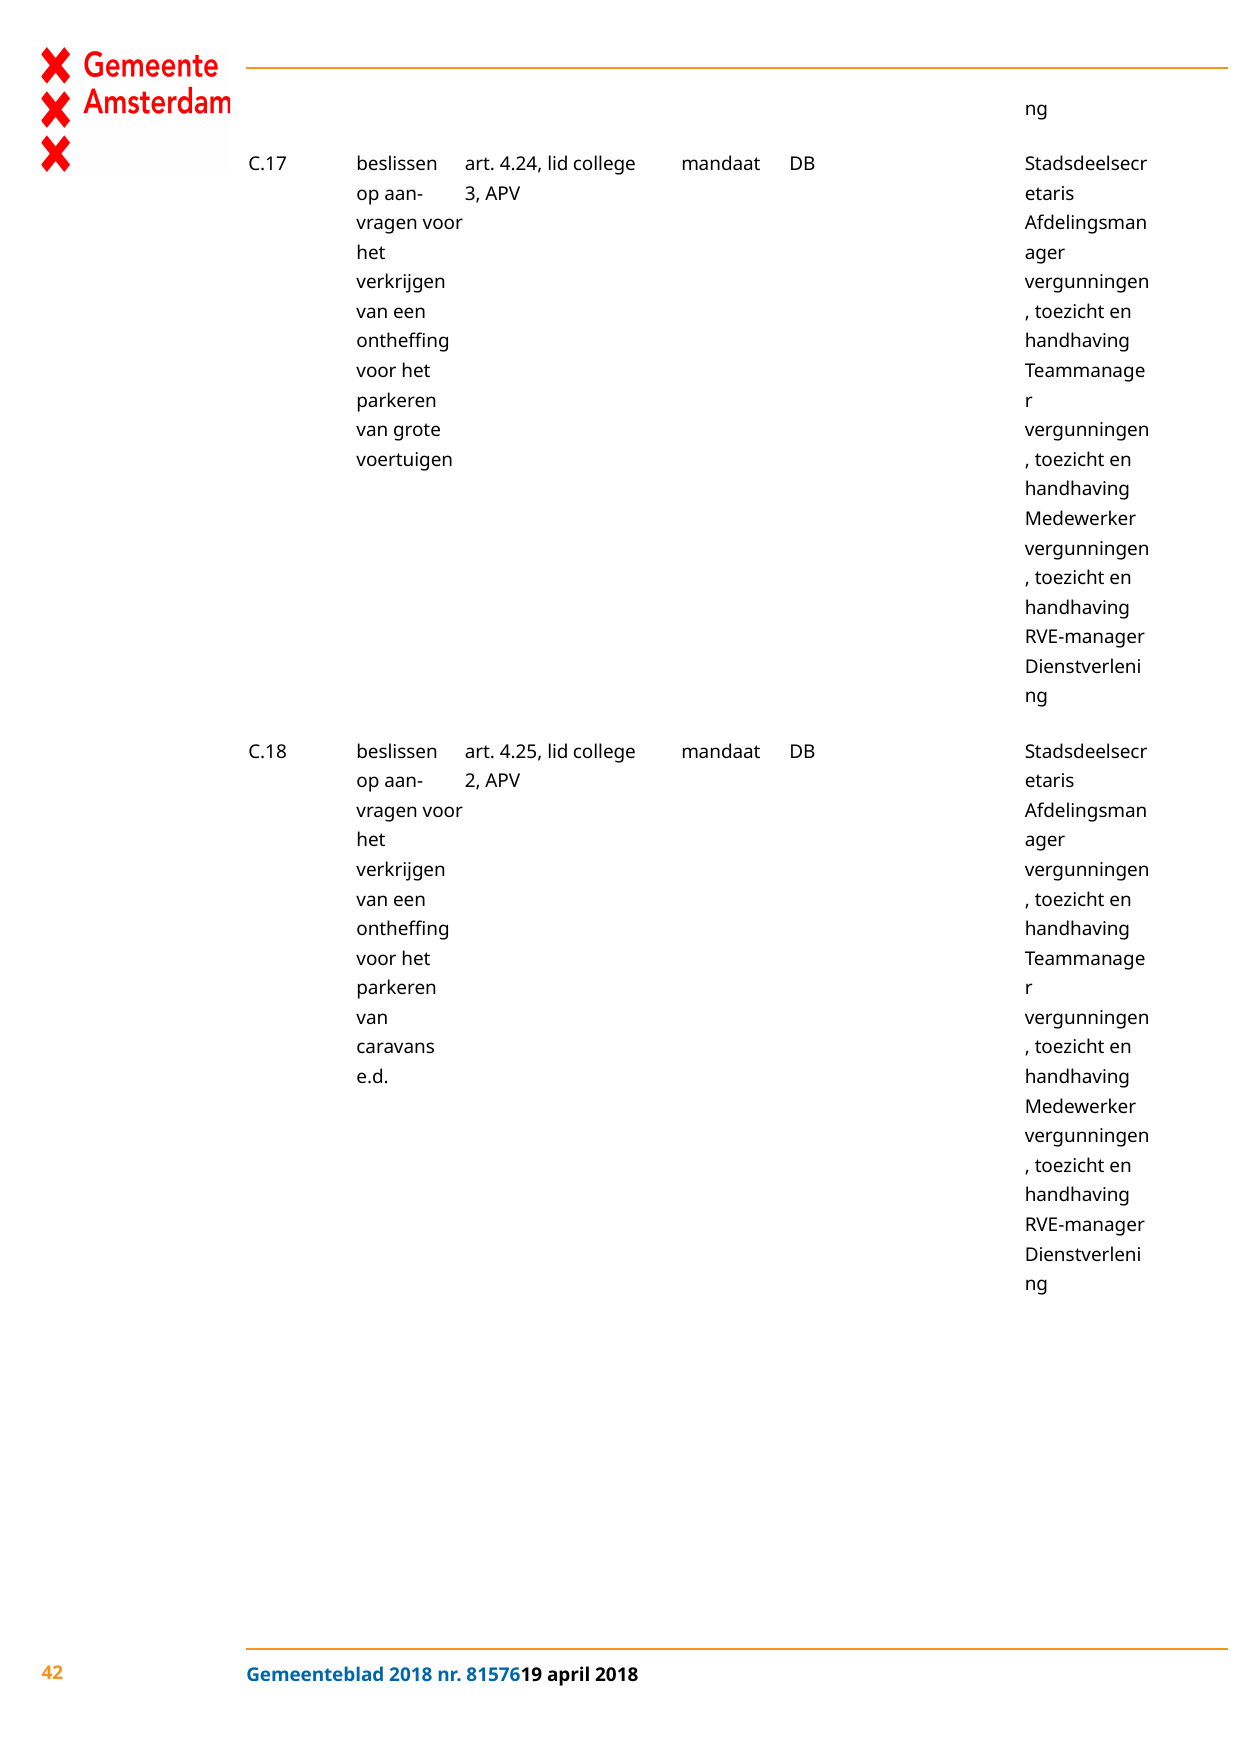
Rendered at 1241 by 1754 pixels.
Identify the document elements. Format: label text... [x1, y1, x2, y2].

table_cell art. 4.24, lid 3, APV [465, 121, 573, 708]
table_cell mandaat [681, 708, 789, 1296]
table_cell mandaat [681, 121, 789, 708]
table_cell [465, 95, 573, 121]
table_cell Stadsdeelsecretaris Afdelingsmanager vergunningen, toezicht en handhaving Teammanager vergunningen, toezicht en handhaving Medewerker vergunningen, toezicht en handhaving RVE-manager Dienstverlening [1025, 121, 1152, 708]
table_cell C.17 [248, 121, 356, 708]
table_cell [573, 95, 681, 121]
table_cell [356, 95, 464, 121]
table_cell [248, 95, 356, 121]
picture [41, 47, 231, 172]
table_cell beslissen op aan-vragen voor het verkrijgen van een ontheffing voor het parkeren van grote voertuigen [356, 121, 464, 708]
table_cell beslissen op aan-vragen voor het verkrijgen van een ontheffing voor het parkeren van caravans e.d. [356, 708, 464, 1296]
table_cell college [573, 708, 681, 1296]
table_cell [898, 121, 1024, 708]
table_cell Stadsdeelsecretaris Afdelingsmanager vergunningen, toezicht en handhaving Teammanager vergunningen, toezicht en handhaving Medewerker vergunningen, toezicht en handhaving RVE-manager Dienstverlening [1025, 708, 1152, 1296]
table_cell art. 4.25, lid 2, APV [465, 708, 573, 1296]
table_cell college [573, 121, 681, 708]
table_cell ng [1025, 95, 1152, 121]
table_cell [681, 95, 789, 121]
table_cell DB [789, 708, 897, 1296]
table_cell [898, 708, 1024, 1296]
table_cell [789, 95, 897, 121]
table_cell C.18 [248, 708, 356, 1296]
table_cell DB [789, 121, 897, 708]
table_cell [898, 95, 1024, 121]
